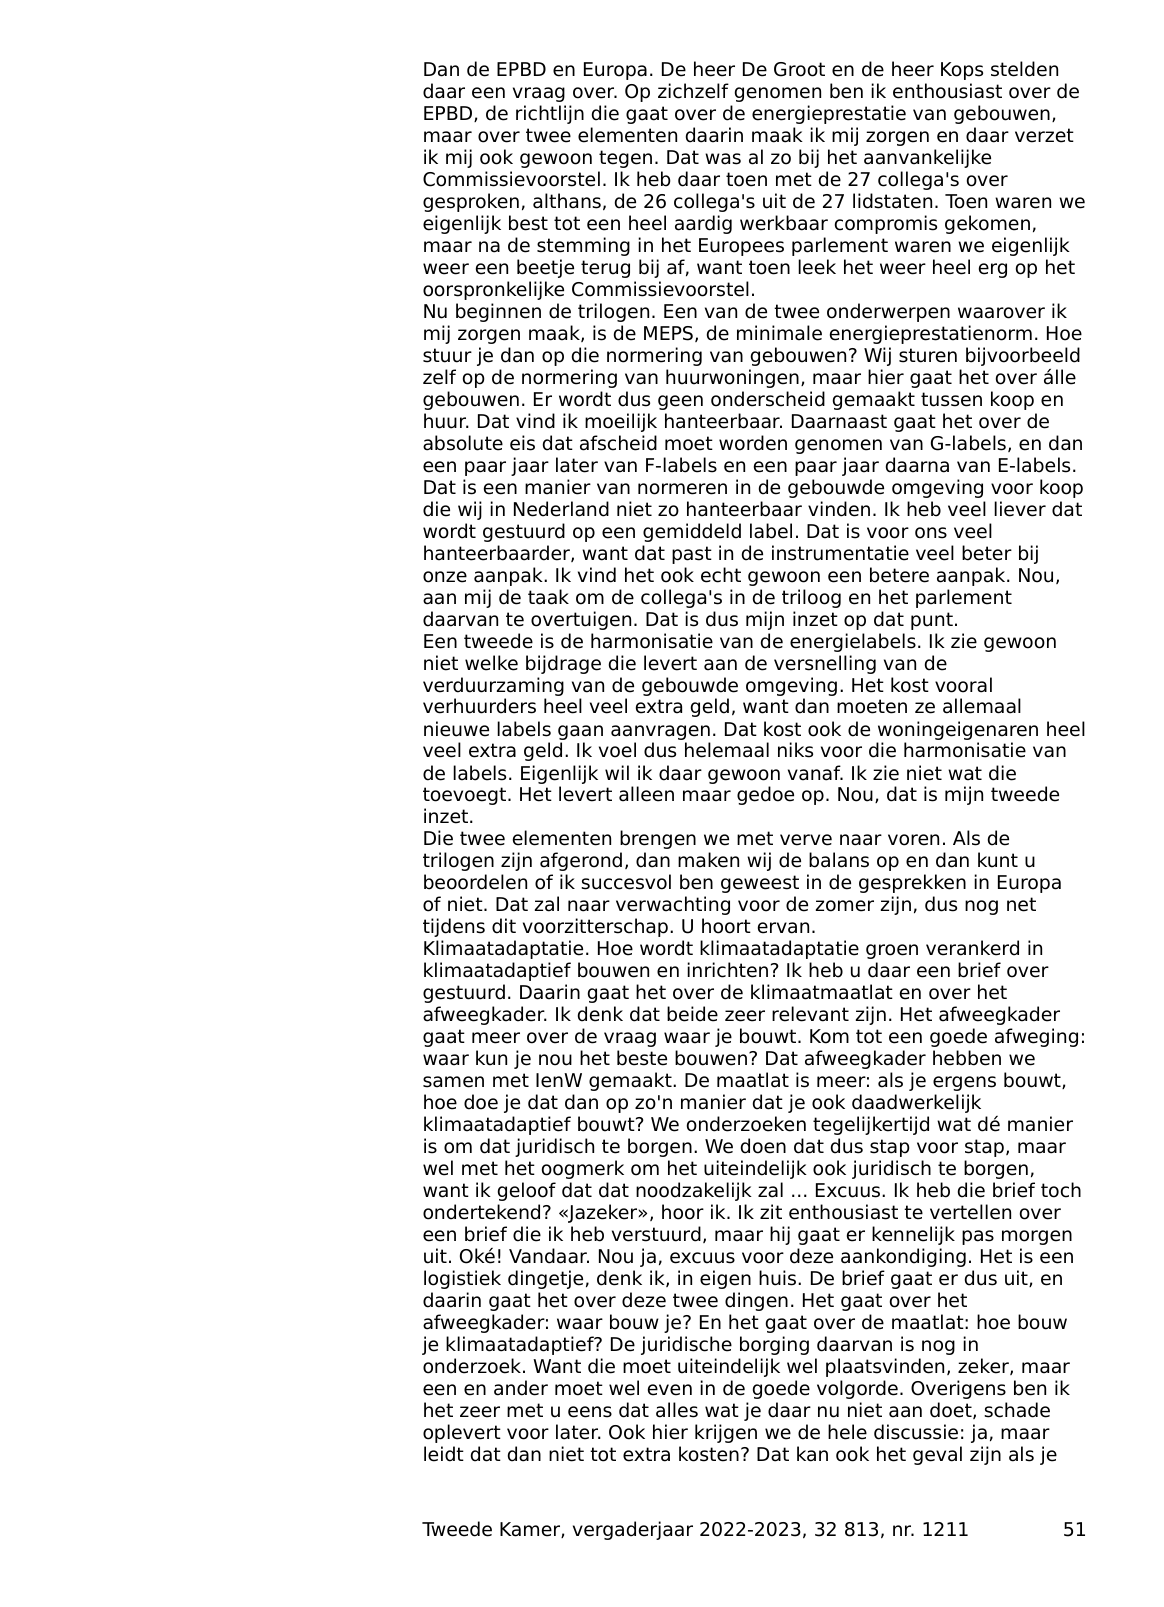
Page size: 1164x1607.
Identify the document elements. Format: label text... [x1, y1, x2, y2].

text Die twee elementen brengen we met verve naar voren. Als de trilogen zijn afgerond, dan maken wij de balans op en dan kunt u beoordelen of ik succesvol ben geweest in de gesprekken in Europa of niet. Dat zal naar verwachting voor de zomer zijn, dus nog net tijdens dit voorzitterschap. U hoort ervan. [422, 828, 1087, 938]
text Dan de EPBD en Europa. De heer De Groot en de heer Kops stelden daar een vraag over. Op zichzelf genomen ben ik enthousiast over de EPBD, de richtlijn die gaat over de energieprestatie van gebouwen, maar over twee elementen daarin maak ik mij zorgen en daar verzet ik mij ook gewoon tegen. Dat was al zo bij het aanvankelijke Commissievoorstel. Ik heb daar toen met de 27 collega's over gesproken, althans, de 26 collega's uit de 27 lidstaten. Toen waren we eigenlijk best tot een heel aardig werkbaar compromis gekomen, maar na de stemming in het Europees parlement waren we eigenlijk weer een beetje terug bij af, want toen leek het weer heel erg op het oorspronkelijke Commissievoorstel. [422, 59, 1087, 301]
text Nu beginnen de trilogen. Een van de twee onderwerpen waarover ik mij zorgen maak, is de MEPS, de minimale energieprestatienorm. Hoe stuur je dan op die normering van gebouwen? Wij sturen bijvoorbeeld zelf op de normering van huurwoningen, maar hier gaat het over álle gebouwen. Er wordt dus geen onderscheid gemaakt tussen koop en huur. Dat vind ik moeilijk hanteerbaar. Daarnaast gaat het over de absolute eis dat afscheid moet worden genomen van G-labels, en dan een paar jaar later van F-labels en een paar jaar daarna van E-labels. Dat is een manier van normeren in de gebouwde omgeving voor koop die wij in Nederland niet zo hanteerbaar vinden. Ik heb veel liever dat wordt gestuurd op een gemiddeld label. Dat is voor ons veel hanteerbaarder, want dat past in de instrumentatie veel beter bij onze aanpak. Ik vind het ook echt gewoon een betere aanpak. Nou, aan mij de taak om de collega's in de triloog en het parlement daarvan te overtuigen. Dat is dus mijn inzet op dat punt. [422, 301, 1087, 631]
text Klimaatadaptatie. Hoe wordt klimaatadaptatie groen verankerd in klimaatadaptief bouwen en inrichten? Ik heb u daar een brief over gestuurd. Daarin gaat het over de klimaatmaatlat en over het afweegkader. Ik denk dat beide zeer relevant zijn. Het afweegkader gaat meer over de vraag waar je bouwt. Kom tot een goede afweging: waar kun je nou het beste bouwen? Dat afweegkader hebben we samen met IenW gemaakt. De maatlat is meer: als je ergens bouwt, hoe doe je dat dan op zo'n manier dat je ook daadwerkelijk klimaatadaptief bouwt? We onderzoeken tegelijkertijd wat dé manier is om dat juridisch te borgen. We doen dat dus stap voor stap, maar wel met het oogmerk om het uiteindelijk ook juridisch te borgen, want ik geloof dat dat noodzakelijk zal ... Excuus. Ik heb die brief toch ondertekend? «Jazeker», hoor ik. Ik zit enthousiast te vertellen over een brief die ik heb verstuurd, maar hij gaat er kennelijk pas morgen uit. Oké! Vandaar. Nou ja, excuus voor deze aankondiging. Het is een logistiek dingetje, denk ik, in eigen huis. De brief gaat er dus uit, en daarin gaat het over deze twee dingen. Het gaat over het afweegkader: waar bouw je? En het gaat over de maatlat: hoe bouw je klimaatadaptief? De juridische borging daarvan is nog in onderzoek. Want die moet uiteindelijk wel plaatsvinden, zeker, maar een en ander moet wel even in de goede volgorde. Overigens ben ik het zeer met u eens dat alles wat je daar nu niet aan doet, schade oplevert voor later. Ook hier krijgen we de hele discussie: ja, maar leidt dat dan niet tot extra kosten? Dat kan ook het geval zijn als je [422, 938, 1087, 1466]
text Een tweede is de harmonisatie van de energielabels. Ik zie gewoon niet welke bijdrage die levert aan de versnelling van de verduurzaming van de gebouwde omgeving. Het kost vooral verhuurders heel veel extra geld, want dan moeten ze allemaal nieuwe labels gaan aanvragen. Dat kost ook de woningeigenaren heel veel extra geld. Ik voel dus helemaal niks voor die harmonisatie van de labels. Eigenlijk wil ik daar gewoon vanaf. Ik zie niet wat die toevoegt. Het levert alleen maar gedoe op. Nou, dat is mijn tweede inzet. [422, 631, 1087, 828]
